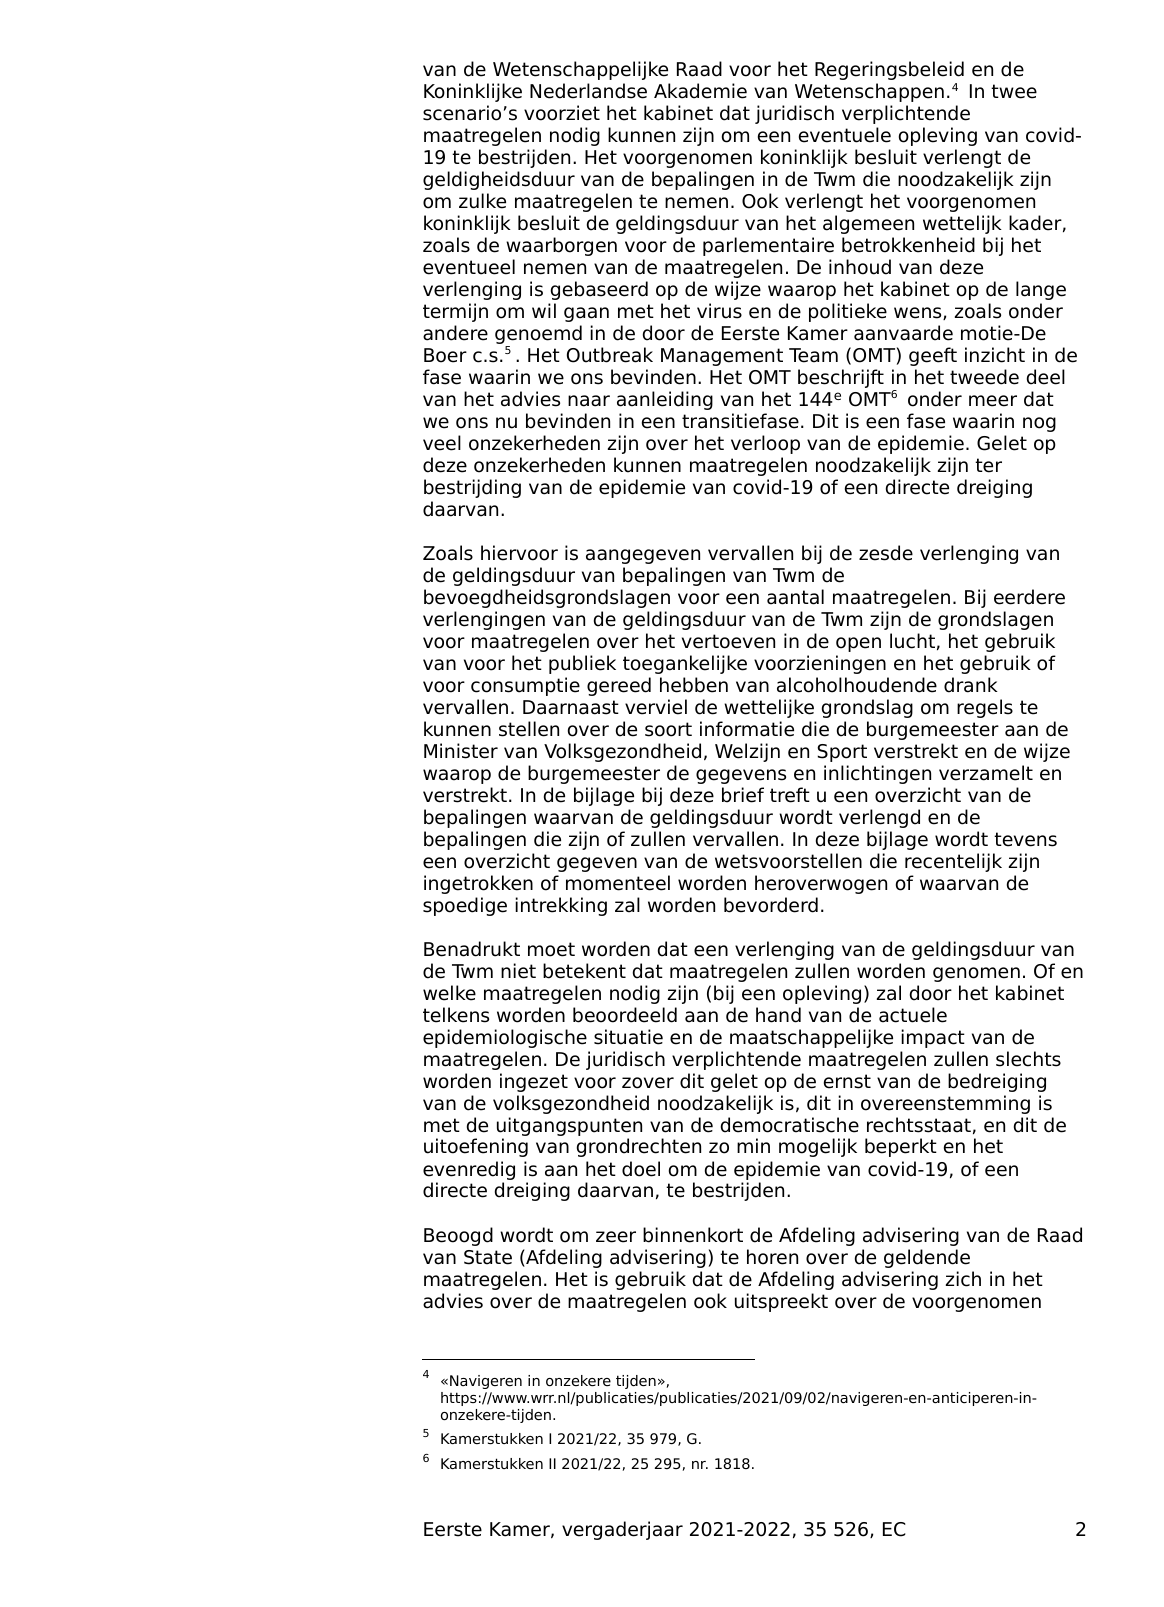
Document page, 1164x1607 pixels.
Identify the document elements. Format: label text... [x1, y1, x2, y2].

text Kamerstukken II 2021/22, 25 295, nr. 1818. [422, 1452, 1087, 1474]
text «Navigeren in onzekere tijden», https://www.wrr.nl/publicaties/publicaties/2021/09/02/navigeren-en-anticiperen-in-onzekere-tijden. [422, 1368, 1087, 1424]
text Benadrukt moet worden dat een verlenging van de geldingsduur van de Twm niet betekent dat maatregelen zullen worden genomen. Of en welke maatregelen nodig zijn (bij een opleving) zal door het kabinet telkens worden beoordeeld aan de hand van de actuele epidemiologische situatie en de maatschappelijke impact van de maatregelen. De juridisch verplichtende maatregelen zullen slechts worden ingezet voor zover dit gelet op de ernst van de bedreiging van de volksgezondheid noodzakelijk is, dit in overeenstemming is met de uitgangspunten van de democratische rechtsstaat, en dit de uitoefening van grondrechten zo min mogelijk beperkt en het evenredig is aan het doel om de epidemie van covid-19, of een directe dreiging daarvan, te bestrijden. [422, 939, 1087, 1202]
text Beoogd wordt om zeer binnenkort de Afdeling advisering van de Raad van State (Afdeling advisering) te horen over de geldende maatregelen. Het is gebruik dat de Afdeling advisering zich in het advies over de maatregelen ook uitspreekt over de voorgenomen [422, 1224, 1087, 1312]
text van de Wetenschappelijke Raad voor het Regeringsbeleid en de Koninklijke Nederlandse Akademie van Wetenschappen. In twee scenario’s voorziet het kabinet dat juridisch verplichtende maatregelen nodig kunnen zijn om een eventuele opleving van covid-19 te bestrijden. Het voorgenomen koninklijk besluit verlengt de geldigheidsduur van de bepalingen in de Twm die noodzakelijk zijn om zulke maatregelen te nemen. Ook verlengt het voorgenomen koninklijk besluit de geldingsduur van het algemeen wettelijk kader, zoals de waarborgen voor de parlementaire betrokkenheid bij het eventueel nemen van de maatregelen. De inhoud van deze verlenging is gebaseerd op de wijze waarop het kabinet op de lange termijn om wil gaan met het virus en de politieke wens, zoals onder andere genoemd in de door de Eerste Kamer aanvaarde motie-De Boer c.s.. Het Outbreak Management Team (OMT) geeft inzicht in de fase waarin we ons bevinden. Het OMT beschrijft in het tweede deel van het advies naar aanleiding van het 144e OMT onder meer dat we ons nu bevinden in een transitiefase. Dit is een fase waarin nog veel onzekerheden zijn over het verloop van de epidemie. Gelet op deze onzekerheden kunnen maatregelen noodzakelijk zijn ter bestrijding van de epidemie van covid-19 of een directe dreiging daarvan. [422, 59, 1087, 521]
text Kamerstukken I 2021/22, 35 979, G. [422, 1427, 1087, 1449]
text Zoals hiervoor is aangegeven vervallen bij de zesde verlenging van de geldingsduur van bepalingen van Twm de bevoegdheidsgrondslagen voor een aantal maatregelen. Bij eerdere verlengingen van de geldingsduur van de Twm zijn de grondslagen voor maatregelen over het vertoeven in de open lucht, het gebruik van voor het publiek toegankelijke voorzieningen en het gebruik of voor consumptie gereed hebben van alcoholhoudende drank vervallen. Daarnaast verviel de wettelijke grondslag om regels te kunnen stellen over de soort informatie die de burgemeester aan de Minister van Volksgezondheid, Welzijn en Sport verstrekt en de wijze waarop de burgemeester de gegevens en inlichtingen verzamelt en verstrekt. In de bijlage bij deze brief treft u een overzicht van de bepalingen waarvan de geldingsduur wordt verlengd en de bepalingen die zijn of zullen vervallen. In deze bijlage wordt tevens een overzicht gegeven van de wetsvoorstellen die recentelijk zijn ingetrokken of momenteel worden heroverwogen of waarvan de spoedige intrekking zal worden bevorderd. [422, 543, 1087, 916]
